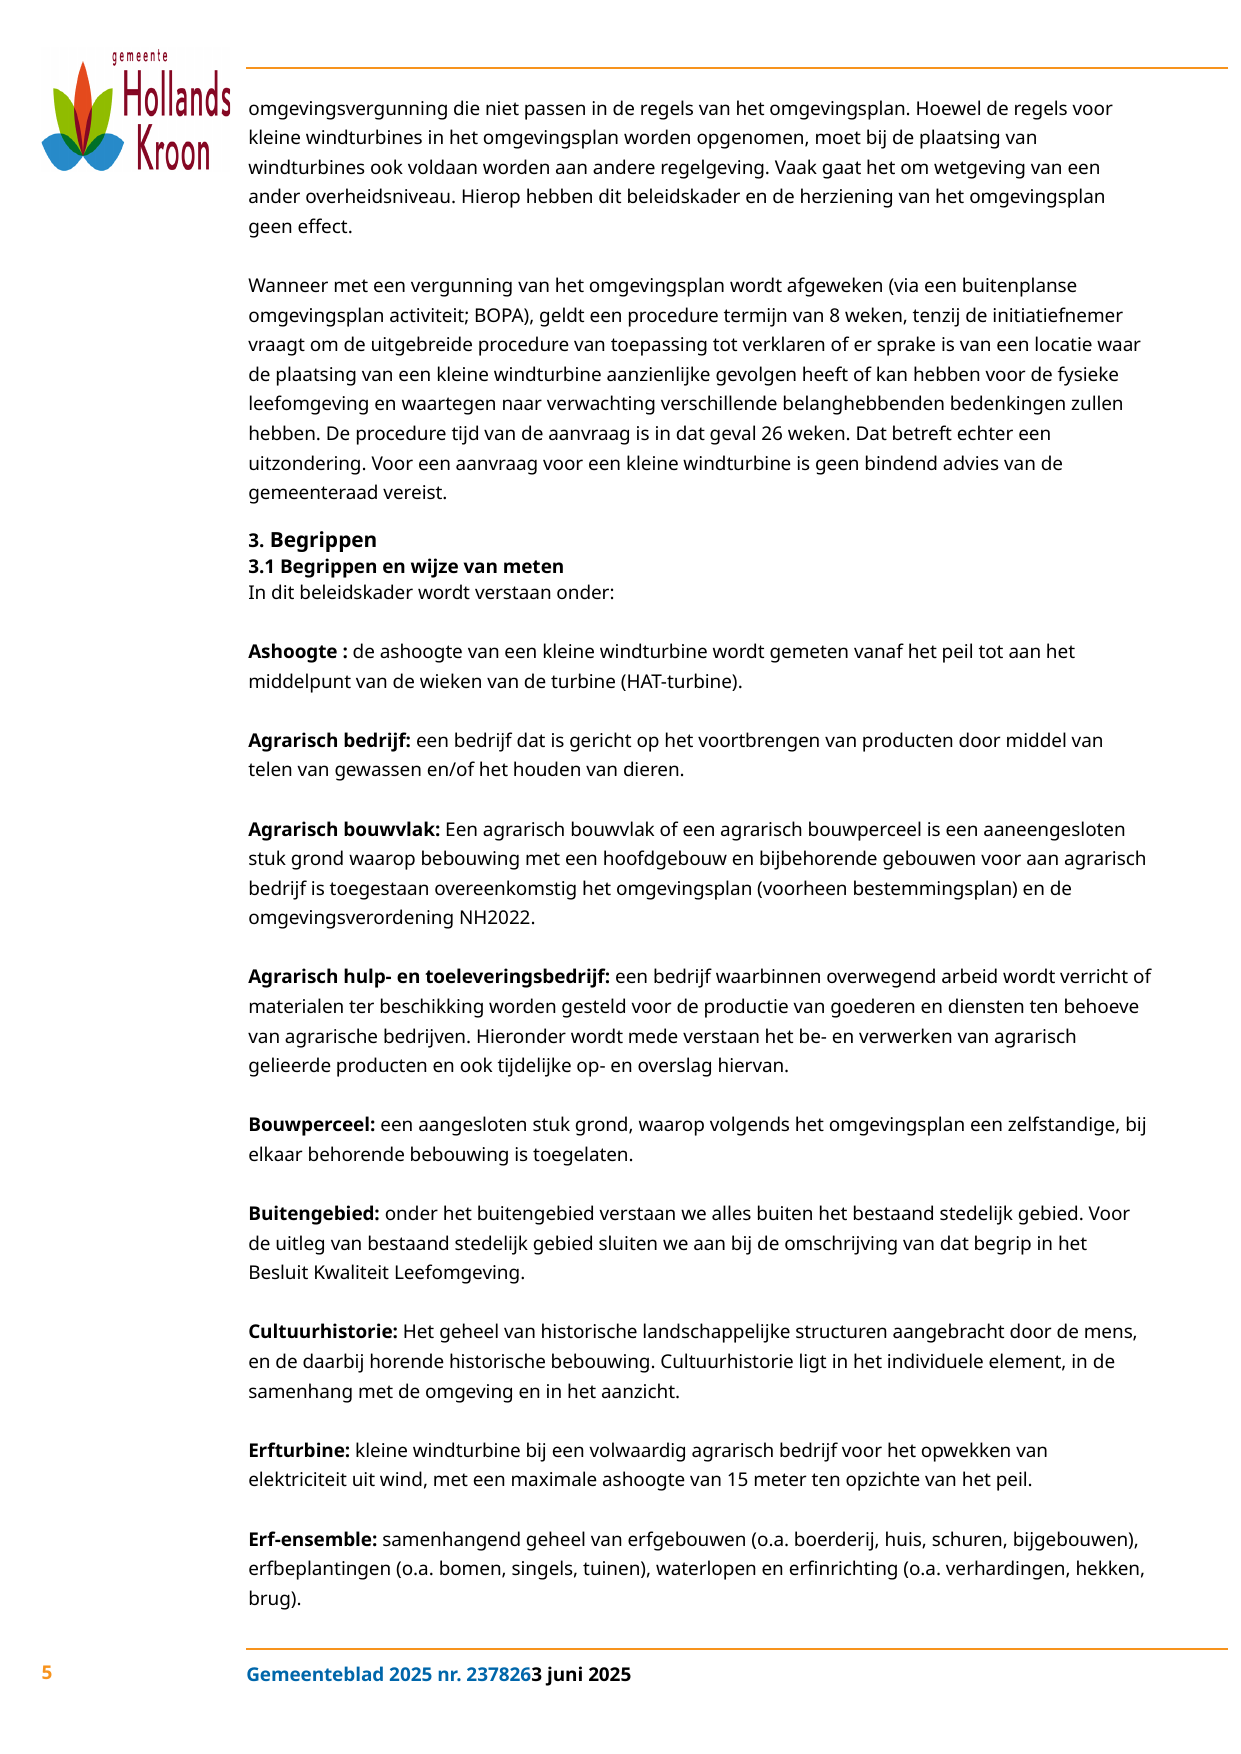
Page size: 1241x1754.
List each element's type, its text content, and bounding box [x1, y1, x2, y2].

text Agrarisch hulp- en toeleveringsbedrijf: een bedrijf waarbinnen overwegend arbeid wordt verricht of materialen ter beschikking worden gesteld voor de productie van goederen en diensten ten behoeve van agrarische bedrijven. Hieronder wordt mede verstaan het be- en verwerken van agrarisch gelieerde producten en ook tijdelijke op- en overslag hiervan. [248, 964, 1152, 1078]
text 3.1 Begrippen en wijze van meten [248, 553, 1152, 579]
text Wanneer met een vergunning van het omgevingsplan wordt afgeweken (via een buitenplanse omgevingsplan activiteit; BOPA), geldt een procedure termijn van 8 weken, tenzij de initiatiefnemer vraagt om de uitgebreide procedure van toepassing tot verklaren of er sprake is van een locatie waar de plaatsing van een kleine windturbine aanzienlijke gevolgen heeft of kan hebben voor de fysieke leefomgeving en waartegen naar verwachting verschillende belanghebbenden bedenkingen zullen hebben. De procedure tijd van de aanvraag is in dat geval 26 weken. Dat betreft echter een uitzondering. Voor een aanvraag voor een kleine windturbine is geen bindend advies van de gemeenteraad vereist. [248, 272, 1152, 505]
text Erfturbine: kleine windturbine bij een volwaardig agrarisch bedrijf voor het opwekken van elektriciteit uit wind, met een maximale ashoogte van 15 meter ten opzichte van het peil. [248, 1437, 1152, 1492]
text 3. Begrippen [248, 525, 1152, 553]
text Buitengebied: onder het buitengebied verstaan we alles buiten het bestaand stedelijk gebied. Voor de uitleg van bestaand stedelijk gebied sluiten we aan bij de omschrijving van dat begrip in het Besluit Kwaliteit Leefomgeving. [248, 1200, 1152, 1285]
picture [41, 47, 231, 172]
text Agrarisch bouwvlak: Een agrarisch bouwvlak of een agrarisch bouwperceel is een aaneengesloten stuk grond waarop bebouwing met een hoofdgebouw en bijbehorende gebouwen voor aan agrarisch bedrijf is toegestaan overeenkomstig het omgevingsplan (voorheen bestemmingsplan) en de omgevingsverordening NH2022. [248, 816, 1152, 930]
text Erf-ensemble: samenhangend geheel van erfgebouwen (o.a. boerderij, huis, schuren, bijgebouwen), erfbeplantingen (o.a. bomen, singels, tuinen), waterlopen en erfinrichting (o.a. verhardingen, hekken, brug). [248, 1526, 1152, 1611]
text Bouwperceel: een aangesloten stuk grond, waarop volgends het omgevingsplan een zelfstandige, bij elkaar behorende bebouwing is toegelaten. [248, 1112, 1152, 1167]
text Ashoogte : de ashoogte van een kleine windturbine wordt gemeten vanaf het peil tot aan het middelpunt van de wieken van de turbine (HAT-turbine). [248, 638, 1152, 694]
text omgevingsvergunning die niet passen in de regels van het omgevingsplan. Hoewel de regels voor kleine windturbines in het omgevingsplan worden opgenomen, moet bij de plaatsing van windturbines ook voldaan worden aan andere regelgeving. Vaak gaat het om wetgeving van een ander overheidsniveau. Hierop hebben dit beleidskader en de herziening van het omgevingsplan geen effect. [248, 95, 1152, 239]
text In dit beleidskader wordt verstaan onder: [248, 579, 1152, 605]
text Agrarisch bedrijf: een bedrijf dat is gericht op het voortbrengen van producten door middel van telen van gewassen en/of het houden van dieren. [248, 727, 1152, 782]
text Cultuurhistorie: Het geheel van historische landschappelijke structuren aangebracht door de mens, en de daarbij horende historische bebouwing. Cultuurhistorie ligt in het individuele element, in de samenhang met de omgeving en in het aanzicht. [248, 1319, 1152, 1404]
